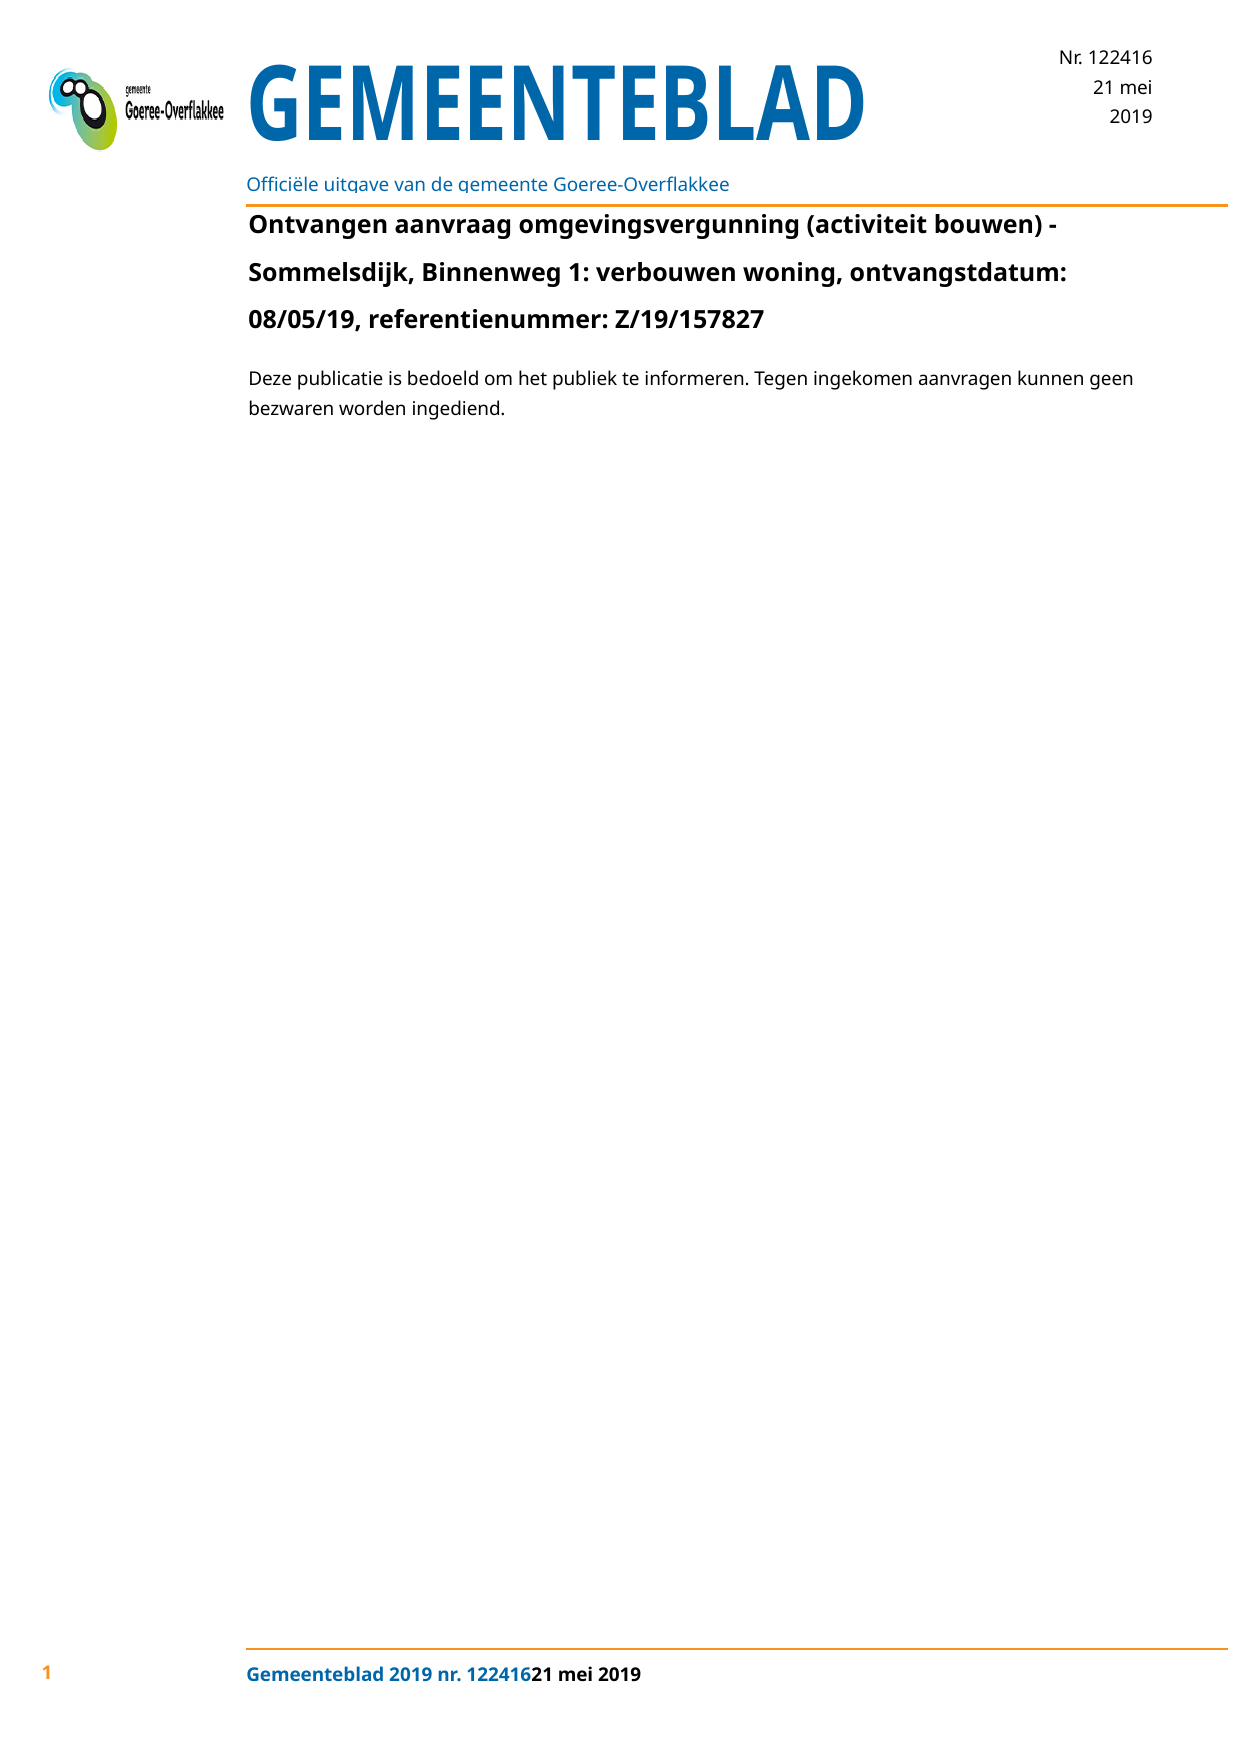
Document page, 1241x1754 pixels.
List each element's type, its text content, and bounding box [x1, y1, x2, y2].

text Ontvangen aanvraag omgevingsvergunning (activiteit bouwen) - Sommelsdijk, Binnenweg 1: verbouwen woning, ontvangstdatum: 08/05/19, referentienummer: Z/19/157827 [248, 207, 1152, 336]
picture [41, 47, 231, 172]
text Deze publicatie is bedoeld om het publiek te informeren. Tegen ingekomen aanvragen kunnen geen bezwaren worden ingediend. [248, 366, 1152, 421]
